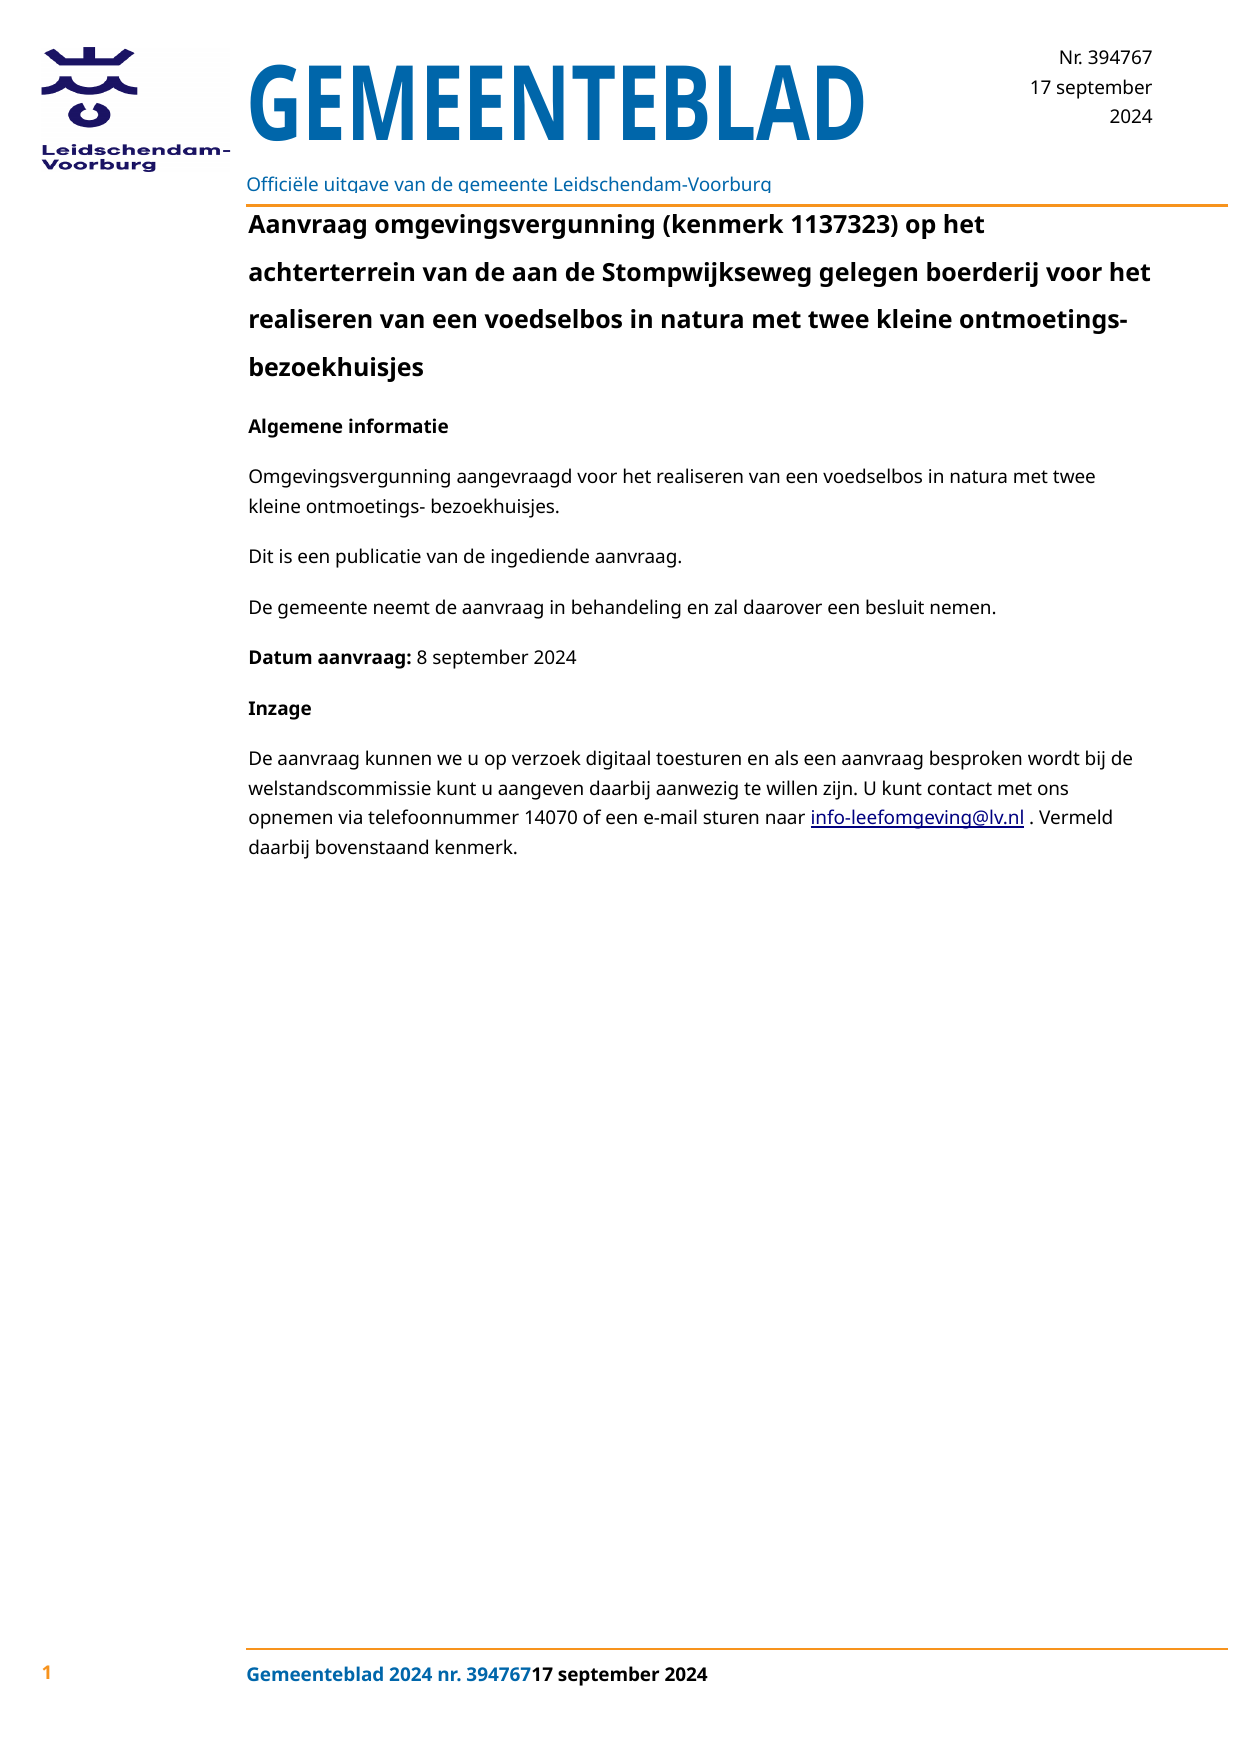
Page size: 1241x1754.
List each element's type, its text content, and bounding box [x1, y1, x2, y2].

text Omgevingsvergunning aangevraagd voor het realiseren van een voedselbos in natura met twee kleine ontmoetings- bezoekhuisjes. [248, 463, 1152, 519]
text Dit is een publicatie van de ingediende aanvraag. [248, 543, 1152, 569]
text Algemene informatie [248, 413, 1152, 439]
text Inzage [248, 695, 1152, 721]
text De gemeente neemt de aanvraag in behandeling en zal daarover een besluit nemen. [248, 594, 1152, 620]
text Datum aanvraag: 8 september 2024 [248, 644, 1152, 670]
picture [41, 47, 231, 172]
text Aanvraag omgevingsvergunning (kenmerk 1137323) op het achterterrein van de aan de Stompwijkseweg gelegen boerderij voor het realiseren van een voedselbos in natura met twee kleine ontmoetings- bezoekhuisjes [248, 207, 1152, 384]
text De aanvraag kunnen we u op verzoek digitaal toesturen en als een aanvraag besproken wordt bij de welstandscommissie kunt u aangeven daarbij aanwezig te willen zijn. U kunt contact met ons opnemen via telefoonnummer 14070 of een e-mail sturen naar info-leefomgeving@lv.nl . Vermeld daarbij bovenstaand kenmerk. [248, 745, 1152, 860]
